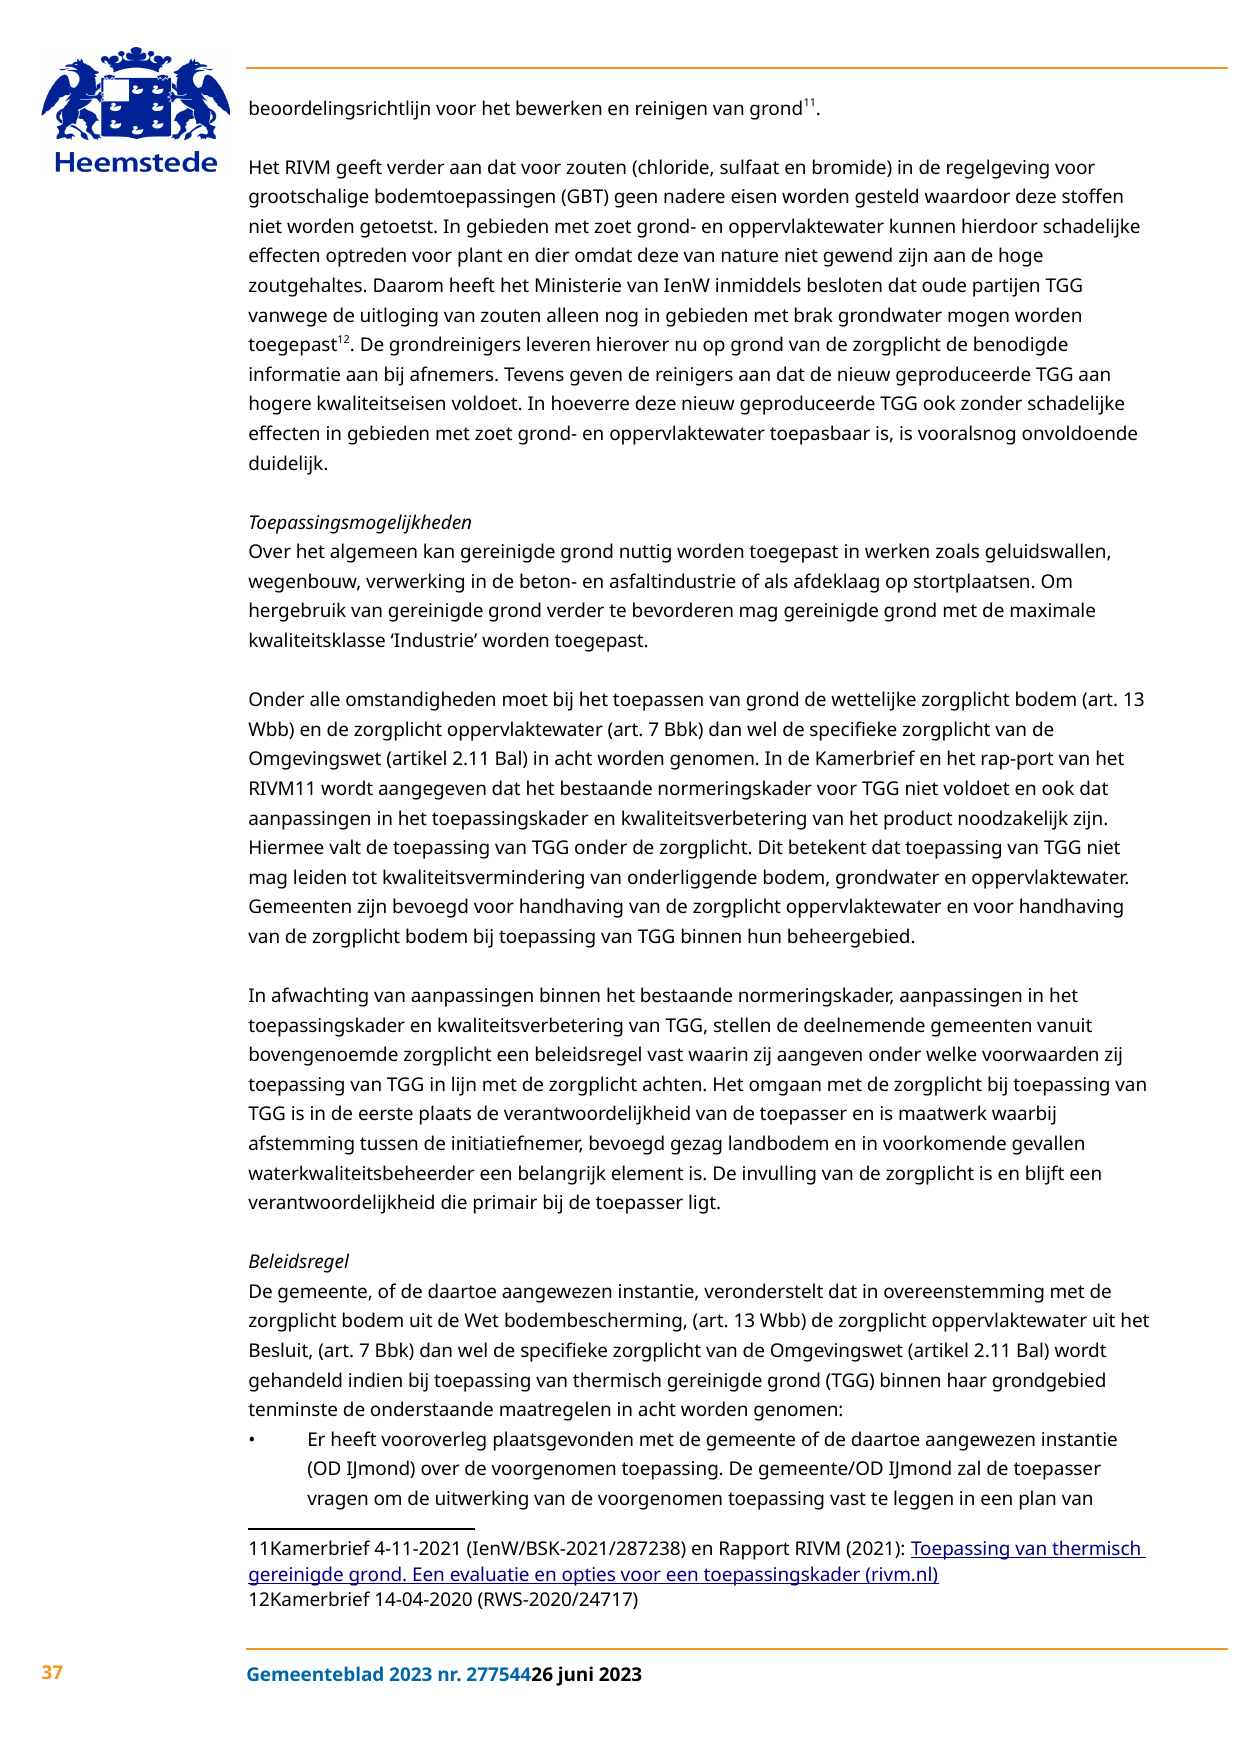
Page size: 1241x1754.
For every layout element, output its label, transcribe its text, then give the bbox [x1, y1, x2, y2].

text Over het algemeen kan gereinigde grond nuttig worden toegepast in werken zoals geluidswallen, wegenbouw, verwerking in de beton- en asfaltindustrie of als afdeklaag op stortplaatsen. Om hergebruik van gereinigde grond verder te bevorderen mag gereinigde grond met de maximale kwaliteitsklasse ‘Industrie’ worden toegepast. [248, 538, 1152, 653]
text Kamerbrief 4-11-2021 (IenW/BSK-2021/287238) en Rapport RIVM (2021): Toepassing van thermisch gereinigde grond. Een evaluatie en opties voor een toepassingskader (rivm.nl) [248, 1535, 1152, 1586]
text Beleidsregel [248, 1248, 1152, 1274]
text Het RIVM geeft verder aan dat voor zouten (chloride, sulfaat en bromide) in de regelgeving voor grootschalige bodemtoepassingen (GBT) geen nadere eisen worden gesteld waardoor deze stoffen niet worden getoetst. In gebieden met zoet grond- en oppervlaktewater kunnen hierdoor schadelijke effecten optreden voor plant en dier omdat deze van nature niet gewend zijn aan de hoge zoutgehaltes. Daarom heeft het Ministerie van IenW inmiddels besloten dat oude partijen TGG vanwege de uitloging van zouten alleen nog in gebieden met brak grondwater mogen worden toegepast. De grondreinigers leveren hierover nu op grond van de zorgplicht de benodigde informatie aan bij afnemers. Tevens geven de reinigers aan dat de nieuw geproduceerde TGG aan hogere kwaliteitseisen voldoet. In hoeverre deze nieuw geproduceerde TGG ook zonder schadelijke effecten in gebieden met zoet grond- en oppervlaktewater toepasbaar is, is vooralsnog onvoldoende duidelijk. [248, 154, 1152, 476]
text De gemeente, of de daartoe aangewezen instantie, veronderstelt dat in overeenstemming met de zorgplicht bodem uit de Wet bodembescherming, (art. 13 Wbb) de zorgplicht oppervlaktewater uit het Besluit, (art. 7 Bbk) dan wel de specifieke zorgplicht van de Omgevingswet (artikel 2.11 Bal) wordt gehandeld indien bij toepassing van thermisch gereinigde grond (TGG) binnen haar grondgebied tenminste de onderstaande maatregelen in acht worden genomen: [248, 1278, 1152, 1422]
list Er heeft vooroverleg plaatsgevonden met de gemeente of de daartoe aangewezen instantie (OD IJmond) over de voorgenomen toepassing. De gemeente/OD IJmond zal de toepasser vragen om de uitwerking van de voorgenomen toepassing vast te leggen in een plan van [248, 1426, 1152, 1511]
text Onder alle omstandigheden moet bij het toepassen van grond de wettelijke zorgplicht bodem (art. 13 Wbb) en de zorgplicht oppervlaktewater (art. 7 Bbk) dan wel de specifieke zorgplicht van de Omgevingswet (artikel 2.11 Bal) in acht worden genomen. In de Kamerbrief en het rap-port van het RIVM11 wordt aangegeven dat het bestaande normeringskader voor TGG niet voldoet en ook dat aanpassingen in het toepassingskader en kwaliteitsverbetering van het product noodzakelijk zijn. Hiermee valt de toepassing van TGG onder de zorgplicht. Dit betekent dat toepassing van TGG niet mag leiden tot kwaliteitsvermindering van onderliggende bodem, grondwater en oppervlaktewater. Gemeenten zijn bevoegd voor handhaving van de zorgplicht oppervlaktewater en voor handhaving van de zorgplicht bodem bij toepassing van TGG binnen hun beheergebied. [248, 686, 1152, 949]
text Toepassingsmogelijkheden [248, 509, 1152, 535]
text In afwachting van aanpassingen binnen het bestaande normeringskader, aanpassingen in het toepassingskader en kwaliteitsverbetering van TGG, stellen de deelnemende gemeenten vanuit bovengenoemde zorgplicht een beleidsregel vast waarin zij aangeven onder welke voorwaarden zij toepassing van TGG in lijn met de zorgplicht achten. Het omgaan met de zorgplicht bij toepassing van TGG is in de eerste plaats de verantwoordelijkheid van de toepasser en is maatwerk waarbij afstemming tussen de initiatiefnemer, bevoegd gezag landbodem en in voorkomende gevallen waterkwaliteitsbeheerder een belangrijk element is. De invulling van de zorgplicht is en blijft een verantwoordelijkheid die primair bij de toepasser ligt. [248, 982, 1152, 1215]
picture [41, 47, 231, 172]
text Kamerbrief 14-04-2020 (RWS-2020/24717) [248, 1586, 1152, 1612]
text beoordelingsrichtlijn voor het bewerken en reinigen van grond. [248, 95, 1152, 121]
